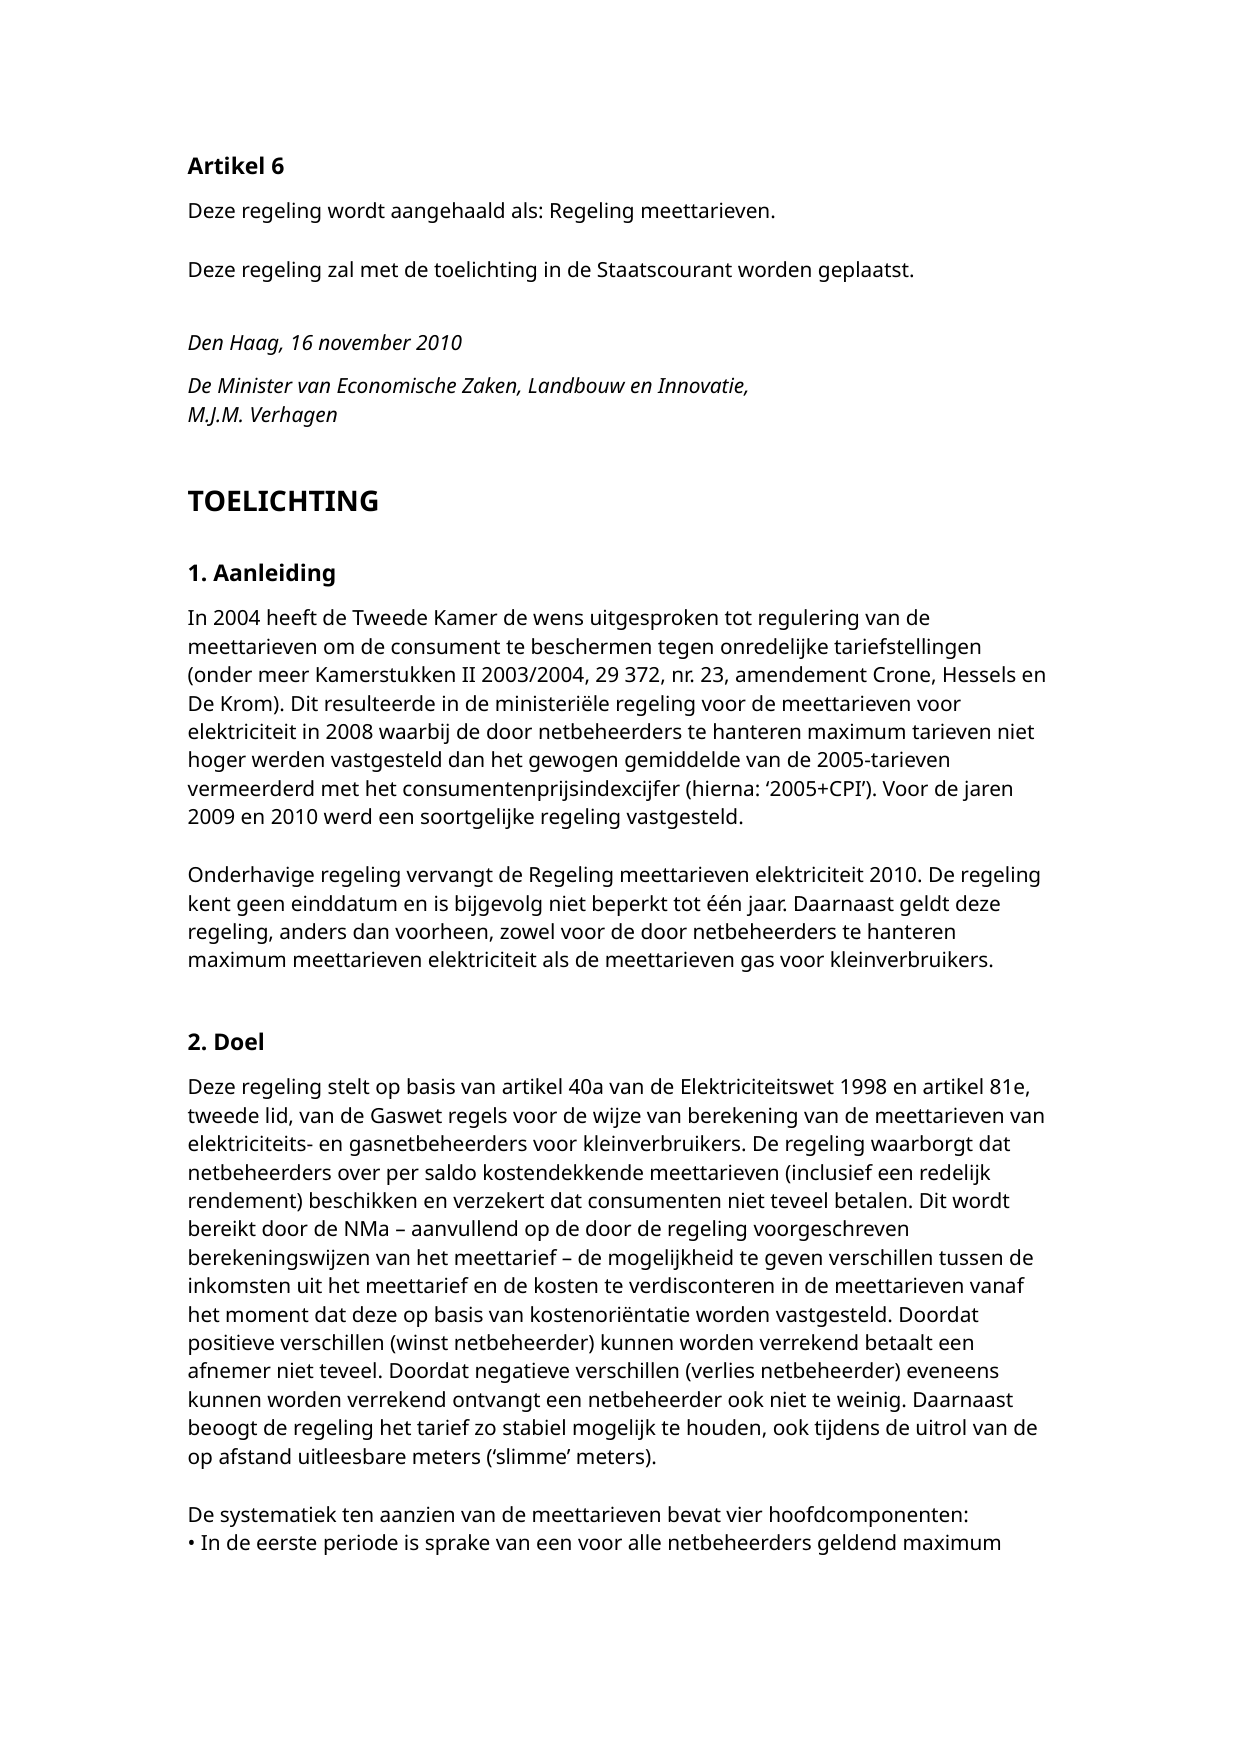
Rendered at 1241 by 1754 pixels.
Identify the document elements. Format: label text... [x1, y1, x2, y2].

subtitle Artikel 6 [187, 150, 1053, 181]
text M.J.M. Verhagen [187, 400, 1053, 428]
text In 2004 heeft de Tweede Kamer de wens uitgesproken tot regulering van de meettarieven om de consument te beschermen tegen onredelijke tariefstellingen (onder meer Kamerstukken II 2003/2004, 29 372, nr. 23, amendement Crone, Hessels en De Krom). Dit resulteerde in de ministeriële regeling voor de meettarieven voor elektriciteit in 2008 waarbij de door netbeheerders te hanteren maximum tarieven niet hoger werden vastgesteld dan het gewogen gemiddelde van de 2005-tarieven vermeerderd met het consumentenprijsindexcijfer (hierna: ‘2005+CPI’). Voor de jaren 2009 en 2010 werd een soortgelijke regeling vastgesteld. [187, 603, 1053, 831]
text De Minister van Economische Zaken, Landbouw en Innovatie, [187, 372, 1053, 400]
text • In de eerste periode is sprake van een voor alle netbeheerders geldend maximum [187, 1528, 1053, 1557]
text De systematiek ten aanzien van de meettarieven bevat vier hoofdcomponenten: [187, 1500, 1053, 1528]
text Onderhavige regeling vervangt de Regeling meettarieven elektriciteit 2010. De regeling kent geen einddatum en is bijgevolg niet beperkt tot één jaar. Daarnaast geldt deze regeling, anders dan voorheen, zowel voor de door netbeheerders te hanteren maximum meettarieven elektriciteit als de meettarieven gas voor kleinverbruikers. [187, 860, 1053, 974]
text Deze regeling zal met de toelichting in de Staatscourant worden geplaatst. [187, 255, 1053, 283]
subtitle 1. Aanleiding [187, 557, 1053, 588]
subtitle 2. Doel [187, 1026, 1053, 1057]
text Den Haag, 16 november 2010 [187, 328, 1053, 357]
text Deze regeling stelt op basis van artikel 40a van de Elektriciteitswet 1998 en artikel 81e, tweede lid, van de Gaswet regels voor de wijze van berekening van de meettarieven van elektriciteits- en gasnetbeheerders voor kleinverbruikers. De regeling waarborgt dat netbeheerders over per saldo kostendekkende meettarieven (inclusief een redelijk rendement) beschikken en verzekert dat consumenten niet teveel betalen. Dit wordt bereikt door de NMa – aanvullend op de door de regeling voorgeschreven berekeningswijzen van het meettarief – de mogelijkheid te geven verschillen tussen de inkomsten uit het meettarief en de kosten te verdisconteren in de meettarieven vanaf het moment dat deze op basis van kostenoriëntatie worden vastgesteld. Doordat positieve verschillen (winst netbeheerder) kunnen worden verrekend betaalt een afnemer niet teveel. Doordat negatieve verschillen (verlies netbeheerder) eveneens kunnen worden verrekend ontvangt een netbeheerder ook niet te weinig. Daarnaast beoogt de regeling het tarief zo stabiel mogelijk te houden, ook tijdens de uitrol van de op afstand uitleesbare meters (‘slimme’ meters). [187, 1072, 1053, 1470]
subtitle TOELICHTING [187, 481, 1053, 519]
text Deze regeling wordt aangehaald als: Regeling meettarieven. [187, 196, 1053, 225]
